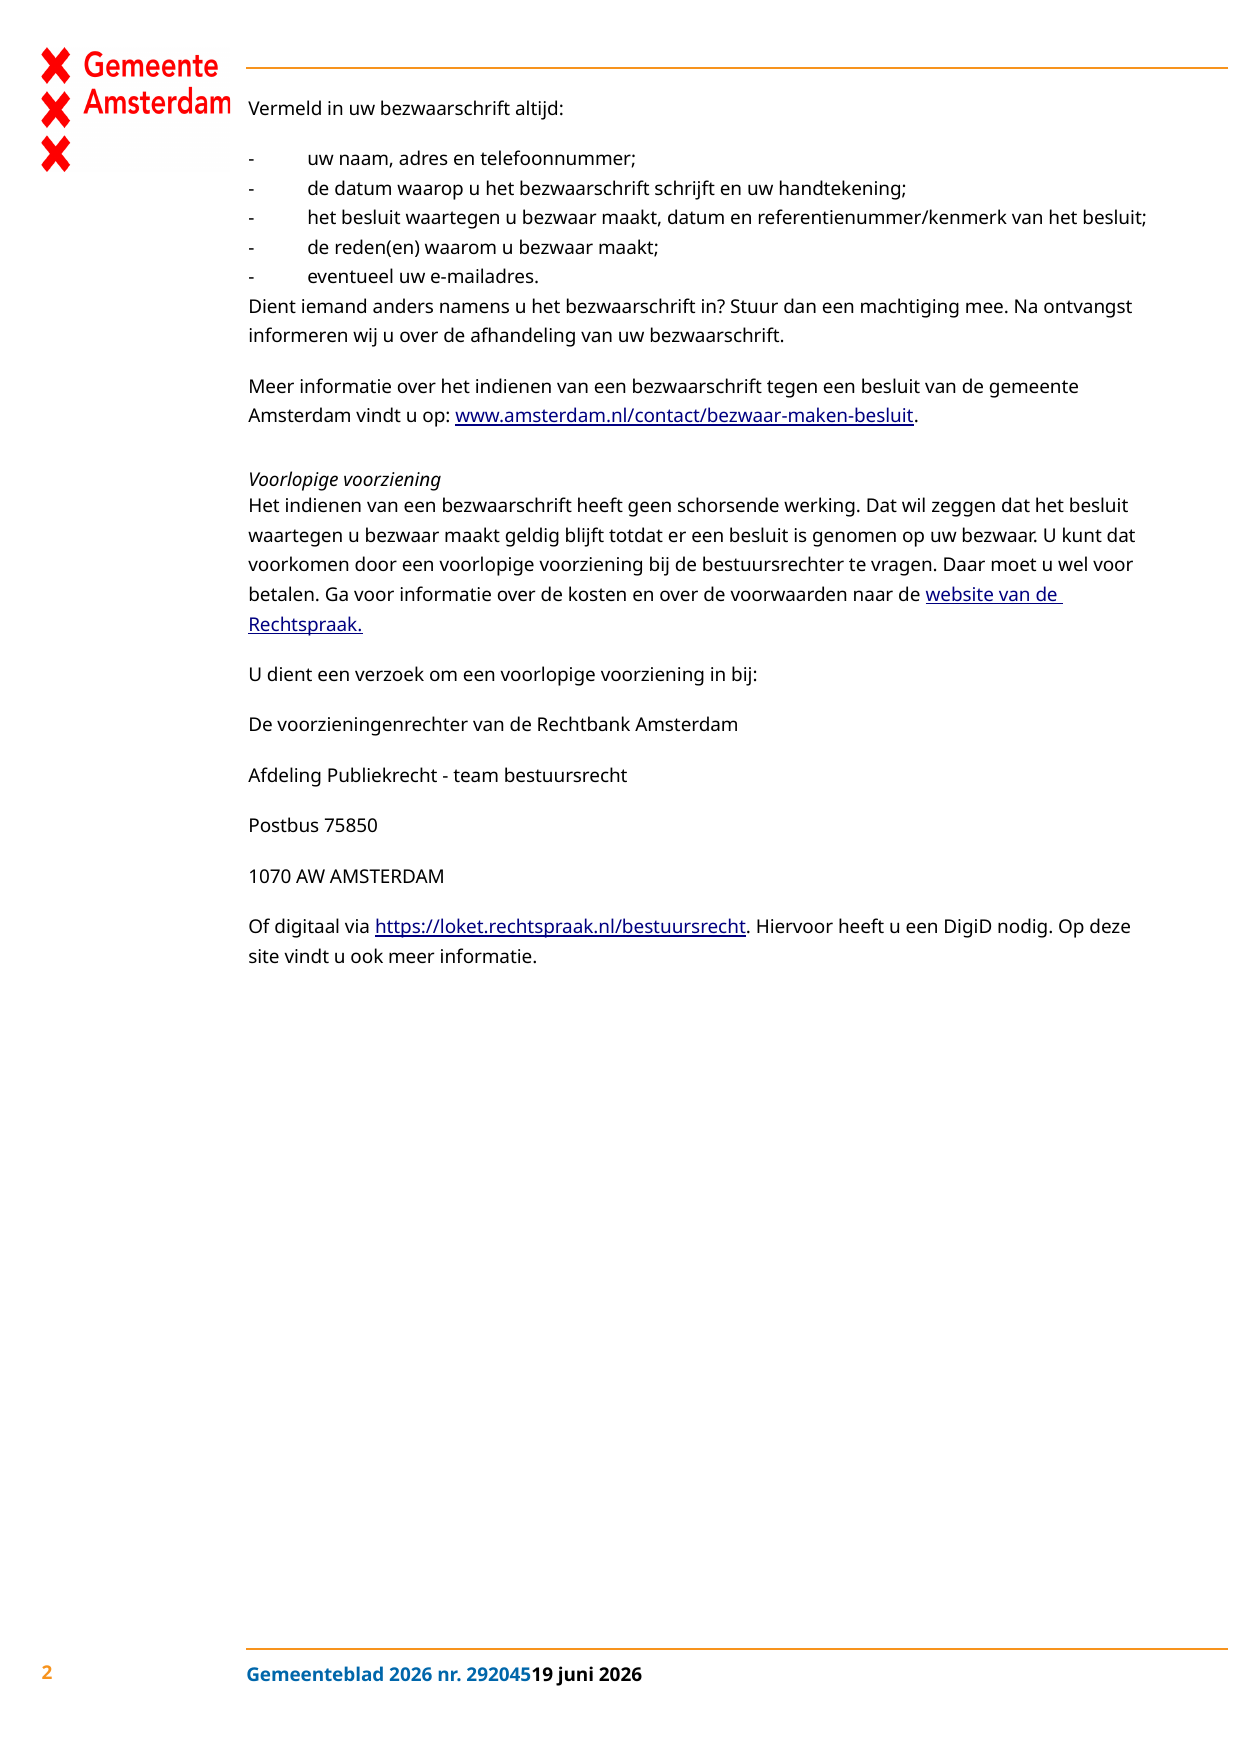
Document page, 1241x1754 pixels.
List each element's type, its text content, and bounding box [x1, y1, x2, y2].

text Of digitaal via https://loket.rechtspraak.nl/bestuursrecht. Hiervoor heeft u een DigiD nodig. Op deze site vindt u ook meer informatie. [248, 913, 1152, 968]
list eventueel uw e-mailadres. [248, 263, 1152, 289]
list uw naam, adres en telefoonnummer; [248, 145, 1152, 171]
text 1070 AW AMSTERDAM [248, 863, 1152, 888]
text Dient iemand anders namens u het bezwaarschrift in? Stuur dan een machtiging mee. Na ontvangst informeren wij u over de afhandeling van uw bezwaarschrift. [248, 293, 1152, 348]
list de reden(en) waarom u bezwaar maakt; [248, 234, 1152, 260]
text Vermeld in uw bezwaarschrift altijd: [248, 95, 1152, 121]
picture [41, 47, 231, 172]
text Afdeling Publiekrecht - team bestuursrecht [248, 762, 1152, 788]
text Het indienen van een bezwaarschrift heeft geen schorsende werking. Dat wil zeggen dat het besluit waartegen u bezwaar maakt geldig blijft totdat er een besluit is genomen op uw bezwaar. U kunt dat voorkomen door een voorlopige voorziening bij de bestuursrechter te vragen. Daar moet u wel voor betalen. Ga voor informatie over de kosten en over de voorwaarden naar de website van de Rechtspraak. [248, 492, 1152, 636]
text Postbus 75850 [248, 812, 1152, 838]
text De voorzieningenrechter van de Rechtbank Amsterdam [248, 712, 1152, 737]
list de datum waarop u het bezwaarschrift schrijft en uw handtekening; [248, 175, 1152, 201]
text Voorlopige voorziening [248, 467, 1152, 492]
text Meer informatie over het indienen van een bezwaarschrift tegen een besluit van de gemeente Amsterdam vindt u op: www.amsterdam.nl/contact/bezwaar-maken-besluit. [248, 373, 1152, 428]
list het besluit waartegen u bezwaar maakt, datum en referentienummer/kenmerk van het besluit; [248, 204, 1152, 230]
text U dient een verzoek om een voorlopige voorziening in bij: [248, 661, 1152, 687]
